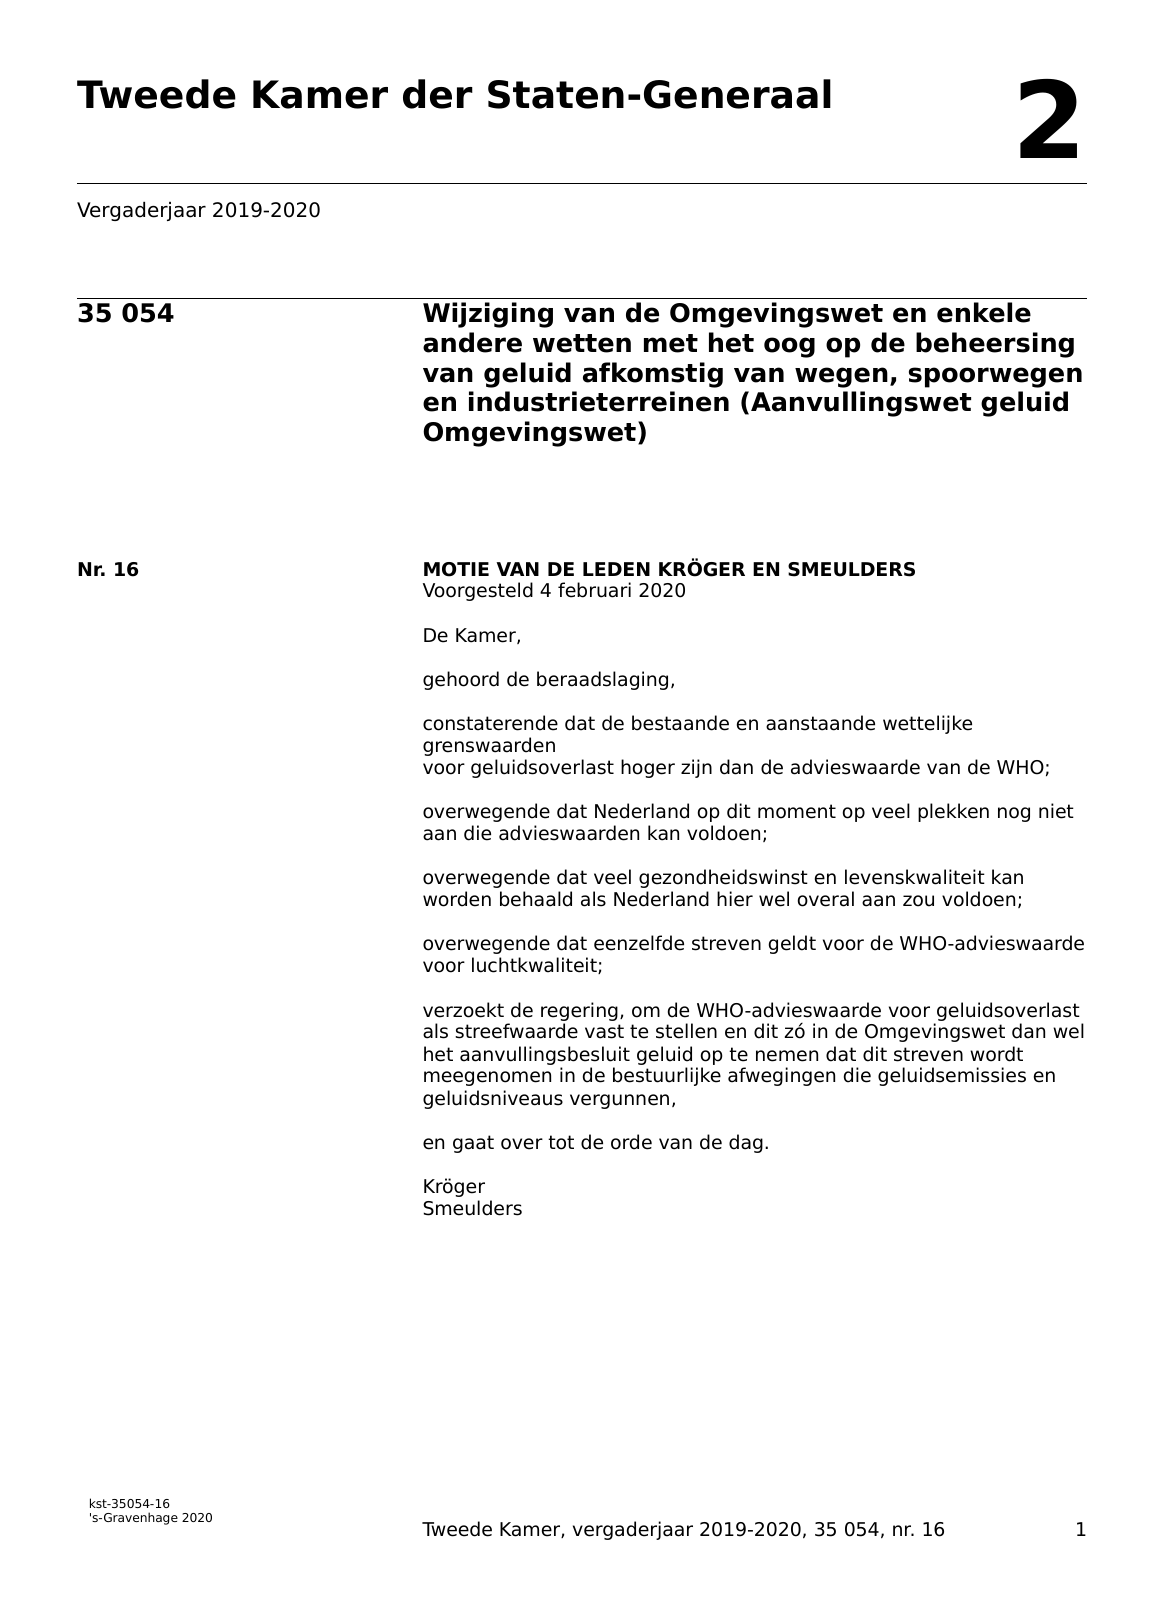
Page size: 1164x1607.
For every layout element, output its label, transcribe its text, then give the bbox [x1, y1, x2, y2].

text constaterende dat de bestaande en aanstaande wettelijke grenswaarden [422, 713, 1087, 757]
text verzoekt de regering, om de WHO-advieswaarde voor geluidsoverlast als streefwaarde vast te stellen en dit zó in de Omgevingswet dan wel het aanvullingsbesluit geluid op te nemen dat dit streven wordt meegenomen in de bestuurlijke afwegingen die geluidsemissies en geluidsniveaus vergunnen, [422, 999, 1087, 1109]
text 's-Gravenhage 2020 [88, 1511, 323, 1525]
text Kröger [422, 1176, 1087, 1198]
text en gaat over tot de orde van de dag. [422, 1132, 1087, 1153]
text Smeulders [422, 1198, 1087, 1220]
table_cell Vergaderjaar 2019-2020 [77, 184, 1087, 298]
text overwegende dat veel gezondheidswinst en levenskwaliteit kan worden behaald als Nederland hier wel overal aan zou voldoen; [422, 867, 1087, 911]
subtitle 35 054 Wijziging van de Omgevingswet en enkele andere wetten met het oog op de beheersing van geluid afkomstig van wegen, spoorwegen en industrieterreinen (Aanvullingswet geluid Omgevingswet) [77, 299, 1087, 447]
text De Kamer, [422, 624, 1087, 647]
subtitle Nr. 16 MOTIE VAN DE LEDEN KRÖGER EN SMEULDERS [77, 558, 1087, 580]
table_header Tweede Kamer der Staten-Generaal [77, 59, 886, 183]
text voor geluidsoverlast hoger zijn dan de advieswaarde van de WHO; [422, 757, 1087, 779]
text overwegende dat eenzelfde streven geldt voor de WHO-advieswaarde voor luchtkwaliteit; [422, 933, 1087, 977]
table_header 2 [886, 59, 1087, 183]
text overwegende dat Nederland op dit moment op veel plekken nog niet aan die advieswaarden kan voldoen; [422, 801, 1087, 845]
text gehoord de beraadslaging, [422, 669, 1087, 691]
text Voorgesteld 4 februari 2020 [422, 580, 1087, 602]
text kst-35054-16 [88, 1497, 323, 1511]
